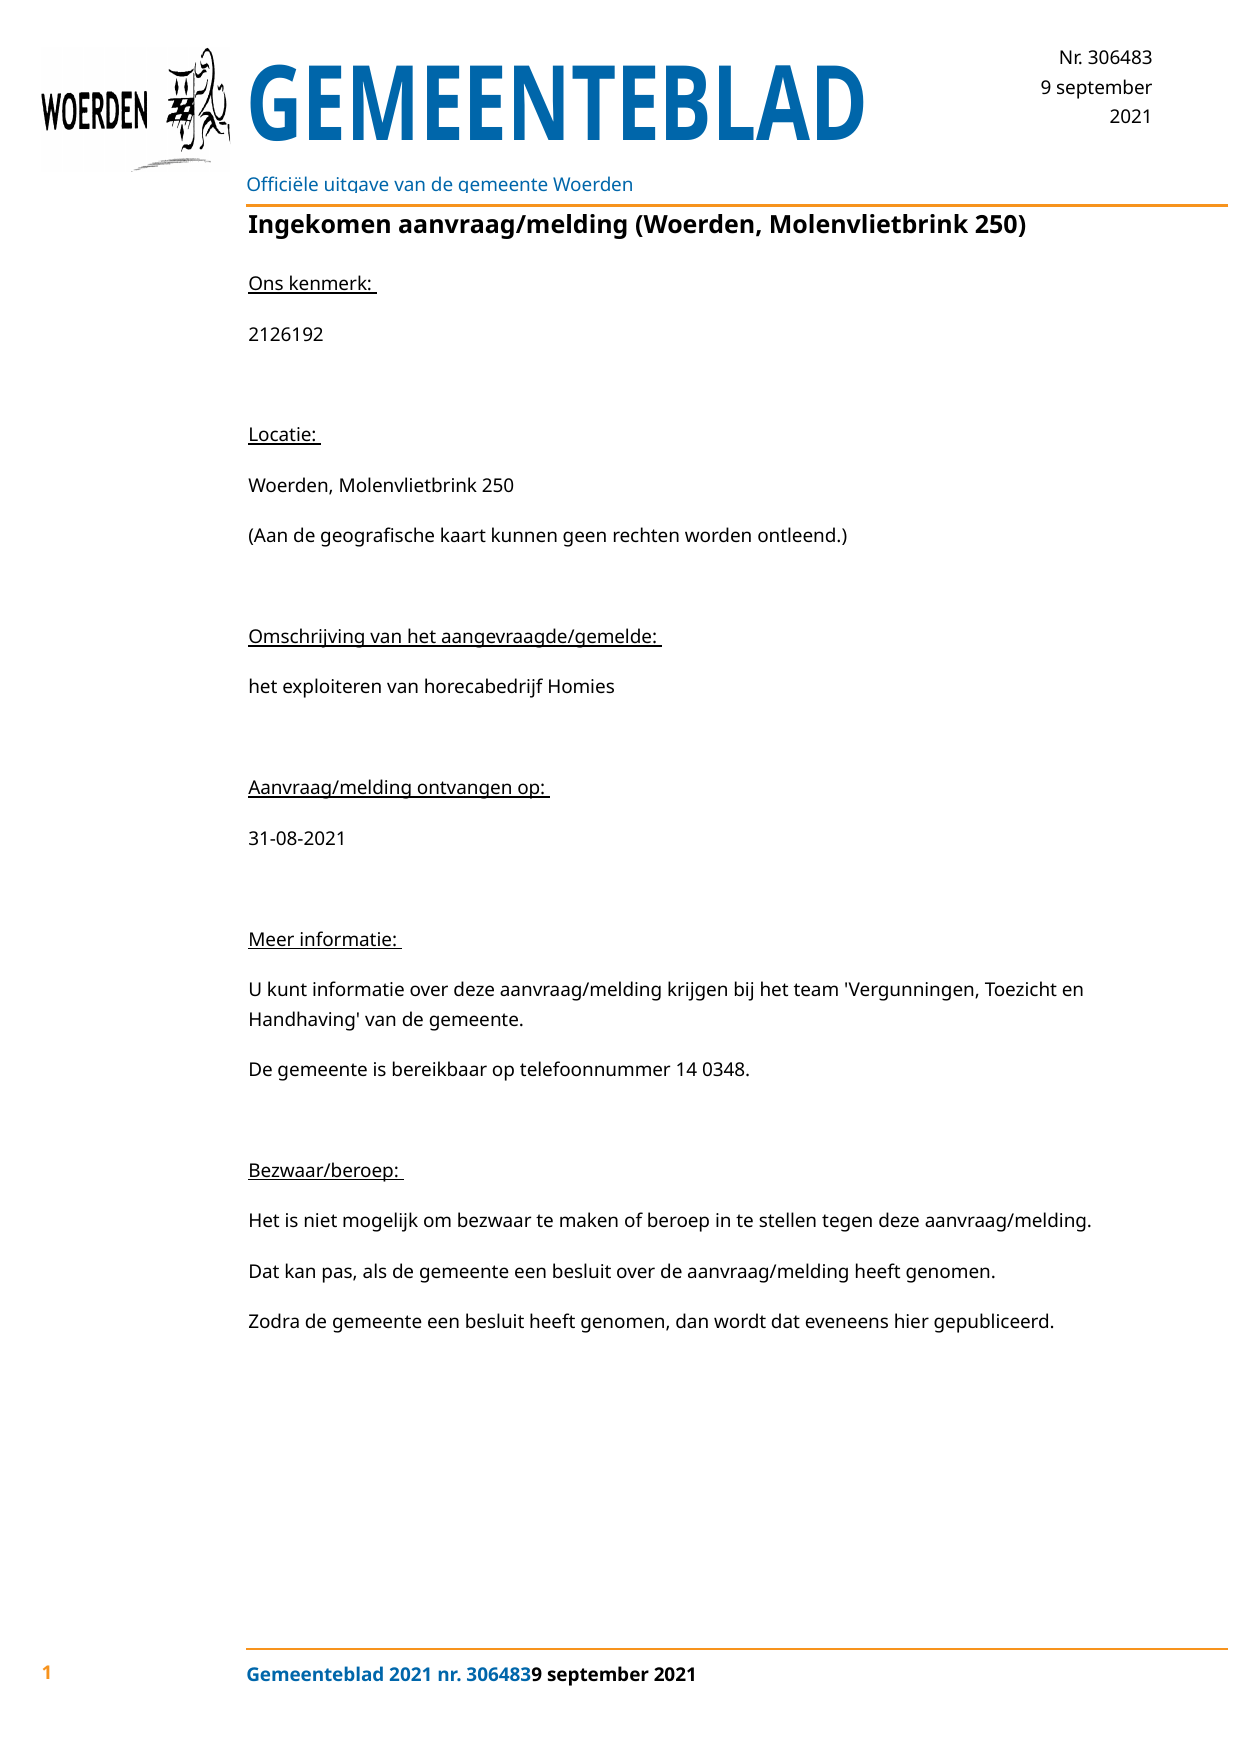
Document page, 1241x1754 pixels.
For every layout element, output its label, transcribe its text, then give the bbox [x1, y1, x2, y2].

text Het is niet mogelijk om bezwaar te maken of beroep in te stellen tegen deze aanvraag/melding. [248, 1207, 1152, 1233]
text Ingekomen aanvraag/melding (Woerden, Molenvlietbrink 250) [248, 207, 1152, 241]
text 31-08-2021 [248, 825, 1152, 851]
text Ons kenmerk: [248, 270, 1152, 296]
picture [41, 47, 231, 172]
text Bezwaar/beroep: [248, 1157, 1152, 1183]
text Meer informatie: [248, 926, 1152, 951]
text Omschrijving van het aangevraagde/gemelde: [248, 623, 1152, 649]
text Locatie: [248, 422, 1152, 447]
text U kunt informatie over deze aanvraag/melding krijgen bij het team 'Vergunningen, Toezicht en Handhaving' van de gemeente. [248, 976, 1152, 1031]
text het exploiteren van horecabedrijf Homies [248, 674, 1152, 699]
text Zodra de gemeente een besluit heeft genomen, dan wordt dat eveneens hier gepubliceerd. [248, 1308, 1152, 1334]
text De gemeente is bereikbaar op telefoonnummer 14 0348. [248, 1056, 1152, 1082]
text Dat kan pas, als de gemeente een besluit over de aanvraag/melding heeft genomen. [248, 1258, 1152, 1283]
text 2126192 [248, 321, 1152, 346]
text Aanvraag/melding ontvangen op: [248, 774, 1152, 800]
text Woerden, Molenvlietbrink 250 [248, 472, 1152, 498]
text (Aan de geografische kaart kunnen geen rechten worden ontleend.) [248, 522, 1152, 548]
